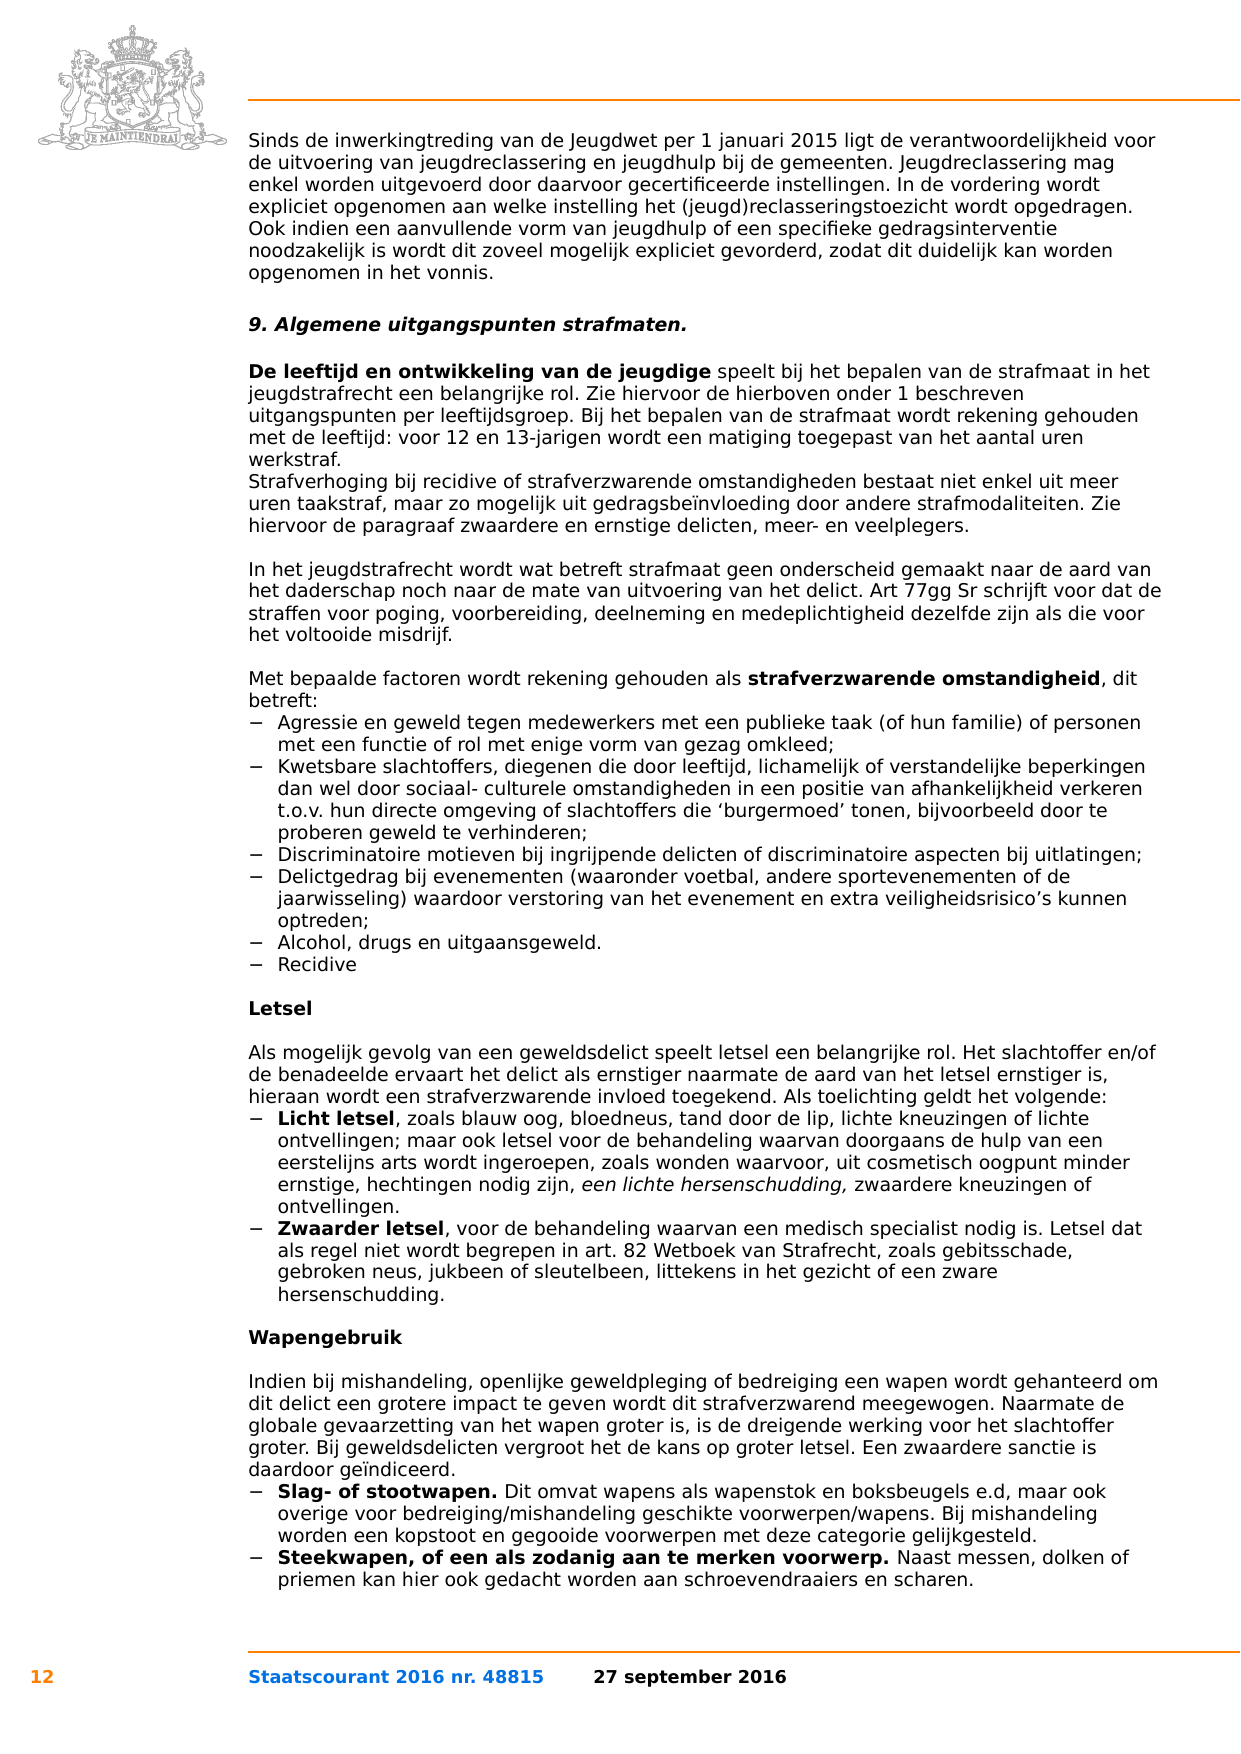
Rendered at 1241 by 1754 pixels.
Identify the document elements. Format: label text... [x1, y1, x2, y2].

text In het jeugdstrafrecht wordt wat betreft strafmaat geen onderscheid gemaakt naar de aard van het daderschap noch naar de mate van uitvoering van het delict. Art 77gg Sr schrijft voor dat de straffen voor poging, voorbereiding, deelneming en medeplichtigheid dezelfde zijn als die voor het voltooide misdrijf. [248, 558, 1163, 646]
text − Licht letsel, zoals blauw oog, bloedneus, tand door de lip, lichte kneuzingen of lichte ontvellingen; maar ook letsel voor de behandeling waarvan doorgaans de hulp van een eerstelijns arts wordt ingeroepen, zoals wonden waarvoor, uit cosmetisch oogpunt minder ernstige, hechtingen nodig zijn, een lichte hersenschudding, zwaardere kneuzingen of ontvellingen. [248, 1108, 1163, 1217]
text − Slag- of stootwapen. Dit omvat wapens als wapenstok en boksbeugels e.d, maar ook overige voor bedreiging/mishandeling geschikte voorwerpen/wapens. Bij mishandeling worden een kopstoot en gegooide voorwerpen met deze categorie gelijkgesteld. [248, 1481, 1163, 1547]
text − Zwaarder letsel, voor de behandeling waarvan een medisch specialist nodig is. Letsel dat als regel niet wordt begrepen in art. 82 Wetboek van Strafrecht, zoals gebitsschade, gebroken neus, jukbeen of sleutelbeen, littekens in het gezicht of een zware hersenschudding. [248, 1217, 1163, 1305]
text − Delictgedrag bij evenementen (waaronder voetbal, andere sportevenementen of de jaarwisseling) waardoor verstoring van het evenement en extra veiligheidsrisico’s kunnen optreden; [248, 866, 1163, 932]
text − Alcohol, drugs en uitgaansgeweld. [248, 932, 1163, 954]
picture [38, 25, 227, 150]
text − Discriminatoire motieven bij ingrijpende delicten of discriminatoire aspecten bij uitlatingen; [248, 844, 1163, 866]
text − Steekwapen, of een als zodanig aan te merken voorwerp. Naast messen, dolken of priemen kan hier ook gedacht worden aan schroevendraaiers en scharen. [248, 1547, 1163, 1591]
text De leeftijd en ontwikkeling van de jeugdige speelt bij het bepalen van de strafmaat in het jeugdstrafrecht een belangrijke rol. Zie hiervoor de hierboven onder 1 beschreven uitgangspunten per leeftijdsgroep. Bij het bepalen van de strafmaat wordt rekening gehouden met de leeftijd: voor 12 en 13-jarigen wordt een matiging toegepast van het aantal uren werkstraf. [248, 361, 1163, 471]
text Strafverhoging bij recidive of strafverzwarende omstandigheden bestaat niet enkel uit meer uren taakstraf, maar zo mogelijk uit gedragsbeïnvloeding door andere strafmodaliteiten. Zie hiervoor de paragraaf zwaardere en ernstige delicten, meer- en veelplegers. [248, 471, 1163, 537]
text − Kwetsbare slachtoffers, diegenen die door leeftijd, lichamelijk of verstandelijke beperkingen dan wel door sociaal- culturele omstandigheden in een positie van afhankelijkheid verkeren t.o.v. hun directe omgeving of slachtoffers die ‘burgermoed’ tonen, bijvoorbeeld door te proberen geweld te verhinderen; [248, 756, 1163, 844]
text Indien bij mishandeling, openlijke geweldpleging of bedreiging een wapen wordt gehanteerd om dit delict een grotere impact te geven wordt dit strafverzwarend meegewogen. Naarmate de globale gevaarzetting van het wapen groter is, is de dreigende werking voor het slachtoffer groter. Bij geweldsdelicten vergroot het de kans op groter letsel. Een zwaardere sanctie is daardoor geïndiceerd. [248, 1371, 1163, 1481]
subtitle Wapengebruik [248, 1327, 1163, 1349]
text Als mogelijk gevolg van een geweldsdelict speelt letsel een belangrijke rol. Het slachtoffer en/of de benadeelde ervaart het delict als ernstiger naarmate de aard van het letsel ernstiger is, hieraan wordt een strafverzwarende invloed toegekend. Als toelichting geldt het volgende: [248, 1042, 1163, 1108]
text − Agressie en geweld tegen medewerkers met een publieke taak (of hun familie) of personen met een functie of rol met enige vorm van gezag omkleed; [248, 712, 1163, 756]
text Met bepaalde factoren wordt rekening gehouden als strafverzwarende omstandigheid, dit betreft: [248, 668, 1163, 712]
text Sinds de inwerkingtreding van de Jeugdwet per 1 januari 2015 ligt de verantwoordelijkheid voor de uitvoering van jeugdreclassering en jeugdhulp bij de gemeenten. Jeugdreclassering mag enkel worden uitgevoerd door daarvoor gecertificeerde instellingen. In de vordering wordt expliciet opgenomen aan welke instelling het (jeugd)reclasseringstoezicht wordt opgedragen. Ook indien een aanvullende vorm van jeugdhulp of een specifieke gedragsinterventie noodzakelijk is wordt dit zoveel mogelijk expliciet gevorderd, zodat dit duidelijk kan worden opgenomen in het vonnis. [248, 130, 1163, 284]
subtitle 9. Algemene uitgangspunten strafmaten. [248, 314, 1163, 336]
text − Recidive [248, 954, 1163, 976]
subtitle Letsel [248, 998, 1163, 1020]
